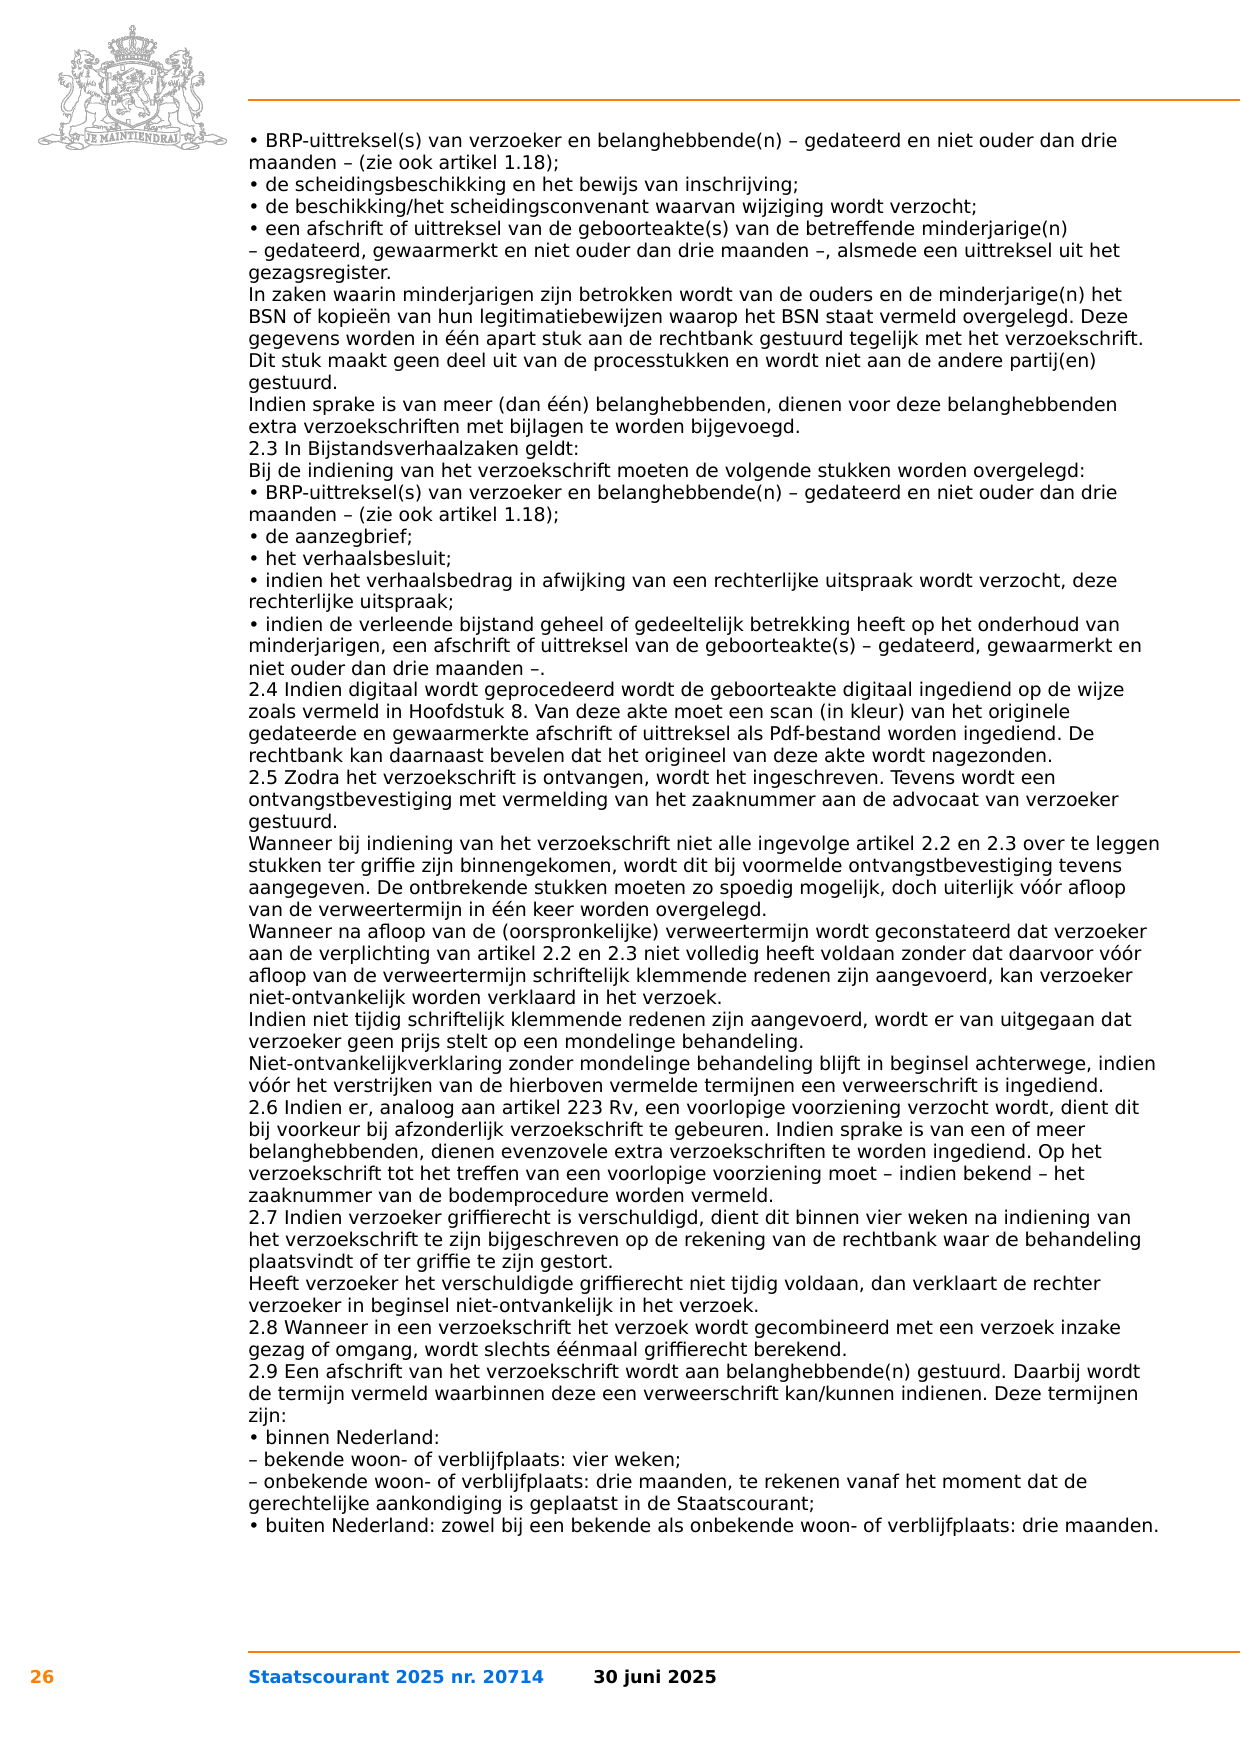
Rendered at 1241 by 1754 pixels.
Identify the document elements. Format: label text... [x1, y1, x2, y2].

text – bekende woon- of verblijfplaats: vier weken; [248, 1449, 1163, 1471]
text • BRP-uittreksel(s) van verzoeker en belanghebbende(n) – gedateerd en niet ouder dan drie maanden – (zie ook artikel 1.18); [248, 482, 1163, 526]
text • de beschikking/het scheidingsconvenant waarvan wijziging wordt verzocht; [248, 196, 1163, 218]
text Wanneer na afloop van de (oorspronkelijke) verweertermijn wordt geconstateerd dat verzoeker aan de verplichting van artikel 2.2 en 2.3 niet volledig heeft voldaan zonder dat daarvoor vóór afloop van de verweertermijn schriftelijk klemmende redenen zijn aangevoerd, kan verzoeker niet-ontvankelijk worden verklaard in het verzoek. [248, 921, 1163, 1009]
text • indien de verleende bijstand geheel of gedeeltelijk betrekking heeft op het onderhoud van minderjarigen, een afschrift of uittreksel van de geboorteakte(s) – gedateerd, gewaarmerkt en niet ouder dan drie maanden –. [248, 613, 1163, 679]
text Bij de indiening van het verzoekschrift moeten de volgende stukken worden overgelegd: [248, 459, 1163, 482]
text • een afschrift of uittreksel van de geboorteakte(s) van de betreffende minderjarige(n) – gedateerd, gewaarmerkt en niet ouder dan drie maanden –, alsmede een uittreksel uit het gezagsregister. [248, 218, 1163, 284]
text 2.8 Wanneer in een verzoekschrift het verzoek wordt gecombineerd met een verzoek inzake gezag of omgang, wordt slechts éénmaal griffierecht berekend. [248, 1317, 1163, 1361]
text • binnen Nederland: [248, 1427, 1163, 1449]
text • de aanzegbrief; [248, 526, 1163, 547]
text • het verhaalsbesluit; [248, 547, 1163, 569]
text • de scheidingsbeschikking en het bewijs van inschrijving; [248, 174, 1163, 196]
text • indien het verhaalsbedrag in afwijking van een rechterlijke uitspraak wordt verzocht, deze rechterlijke uitspraak; [248, 569, 1163, 613]
text – onbekende woon- of verblijfplaats: drie maanden, te rekenen vanaf het moment dat de gerechtelijke aankondiging is geplaatst in de Staatscourant; [248, 1471, 1163, 1514]
text Indien sprake is van meer (dan één) belanghebbenden, dienen voor deze belanghebbenden extra verzoekschriften met bijlagen te worden bijgevoegd. [248, 394, 1163, 438]
picture [38, 25, 227, 150]
text 2.9 Een afschrift van het verzoekschrift wordt aan belanghebbende(n) gestuurd. Daarbij wordt de termijn vermeld waarbinnen deze een verweerschrift kan/kunnen indienen. Deze termijnen zijn: [248, 1361, 1163, 1427]
text • BRP-uittreksel(s) van verzoeker en belanghebbende(n) – gedateerd en niet ouder dan drie maanden – (zie ook artikel 1.18); [248, 130, 1163, 174]
text 2.5 Zodra het verzoekschrift is ontvangen, wordt het ingeschreven. Tevens wordt een ontvangstbevestiging met vermelding van het zaaknummer aan de advocaat van verzoeker gestuurd. [248, 767, 1163, 833]
text 2.7 Indien verzoeker griffierecht is verschuldigd, dient dit binnen vier weken na indiening van het verzoekschrift te zijn bijgeschreven op de rekening van de rechtbank waar de behandeling plaatsvindt of ter griffie te zijn gestort. [248, 1207, 1163, 1273]
text Heeft verzoeker het verschuldigde griffierecht niet tijdig voldaan, dan verklaart de rechter verzoeker in beginsel niet-ontvankelijk in het verzoek. [248, 1273, 1163, 1317]
text • buiten Nederland: zowel bij een bekende als onbekende woon- of verblijfplaats: drie maanden. [248, 1514, 1163, 1537]
text Wanneer bij indiening van het verzoekschrift niet alle ingevolge artikel 2.2 en 2.3 over te leggen stukken ter griffie zijn binnengekomen, wordt dit bij voormelde ontvangstbevestiging tevens aangegeven. De ontbrekende stukken moeten zo spoedig mogelijk, doch uiterlijk vóór afloop van de verweertermijn in één keer worden overgelegd. [248, 833, 1163, 921]
text Indien niet tijdig schriftelijk klemmende redenen zijn aangevoerd, wordt er van uitgegaan dat verzoeker geen prijs stelt op een mondelinge behandeling. [248, 1009, 1163, 1053]
text 2.4 Indien digitaal wordt geprocedeerd wordt de geboorteakte digitaal ingediend op de wijze zoals vermeld in Hoofdstuk 8. Van deze akte moet een scan (in kleur) van het originele gedateerde en gewaarmerkte afschrift of uittreksel als Pdf-bestand worden ingediend. De rechtbank kan daarnaast bevelen dat het origineel van deze akte wordt nagezonden. [248, 679, 1163, 767]
text 2.3 In Bijstandsverhaalzaken geldt: [248, 438, 1163, 459]
text 2.6 Indien er, analoog aan artikel 223 Rv, een voorlopige voorziening verzocht wordt, dient dit bij voorkeur bij afzonderlijk verzoekschrift te gebeuren. Indien sprake is van een of meer belanghebbenden, dienen evenzovele extra verzoekschriften te worden ingediend. Op het verzoekschrift tot het treffen van een voorlopige voorziening moet – indien bekend – het zaaknummer van de bodemprocedure worden vermeld. [248, 1097, 1163, 1207]
text Niet-ontvankelijkverklaring zonder mondelinge behandeling blijft in beginsel achterwege, indien vóór het verstrijken van de hierboven vermelde termijnen een verweerschrift is ingediend. [248, 1053, 1163, 1097]
text In zaken waarin minderjarigen zijn betrokken wordt van de ouders en de minderjarige(n) het BSN of kopieën van hun legitimatiebewijzen waarop het BSN staat vermeld overgelegd. Deze gegevens worden in één apart stuk aan de rechtbank gestuurd tegelijk met het verzoekschrift. Dit stuk maakt geen deel uit van de processtukken en wordt niet aan de andere partij(en) gestuurd. [248, 284, 1163, 394]
